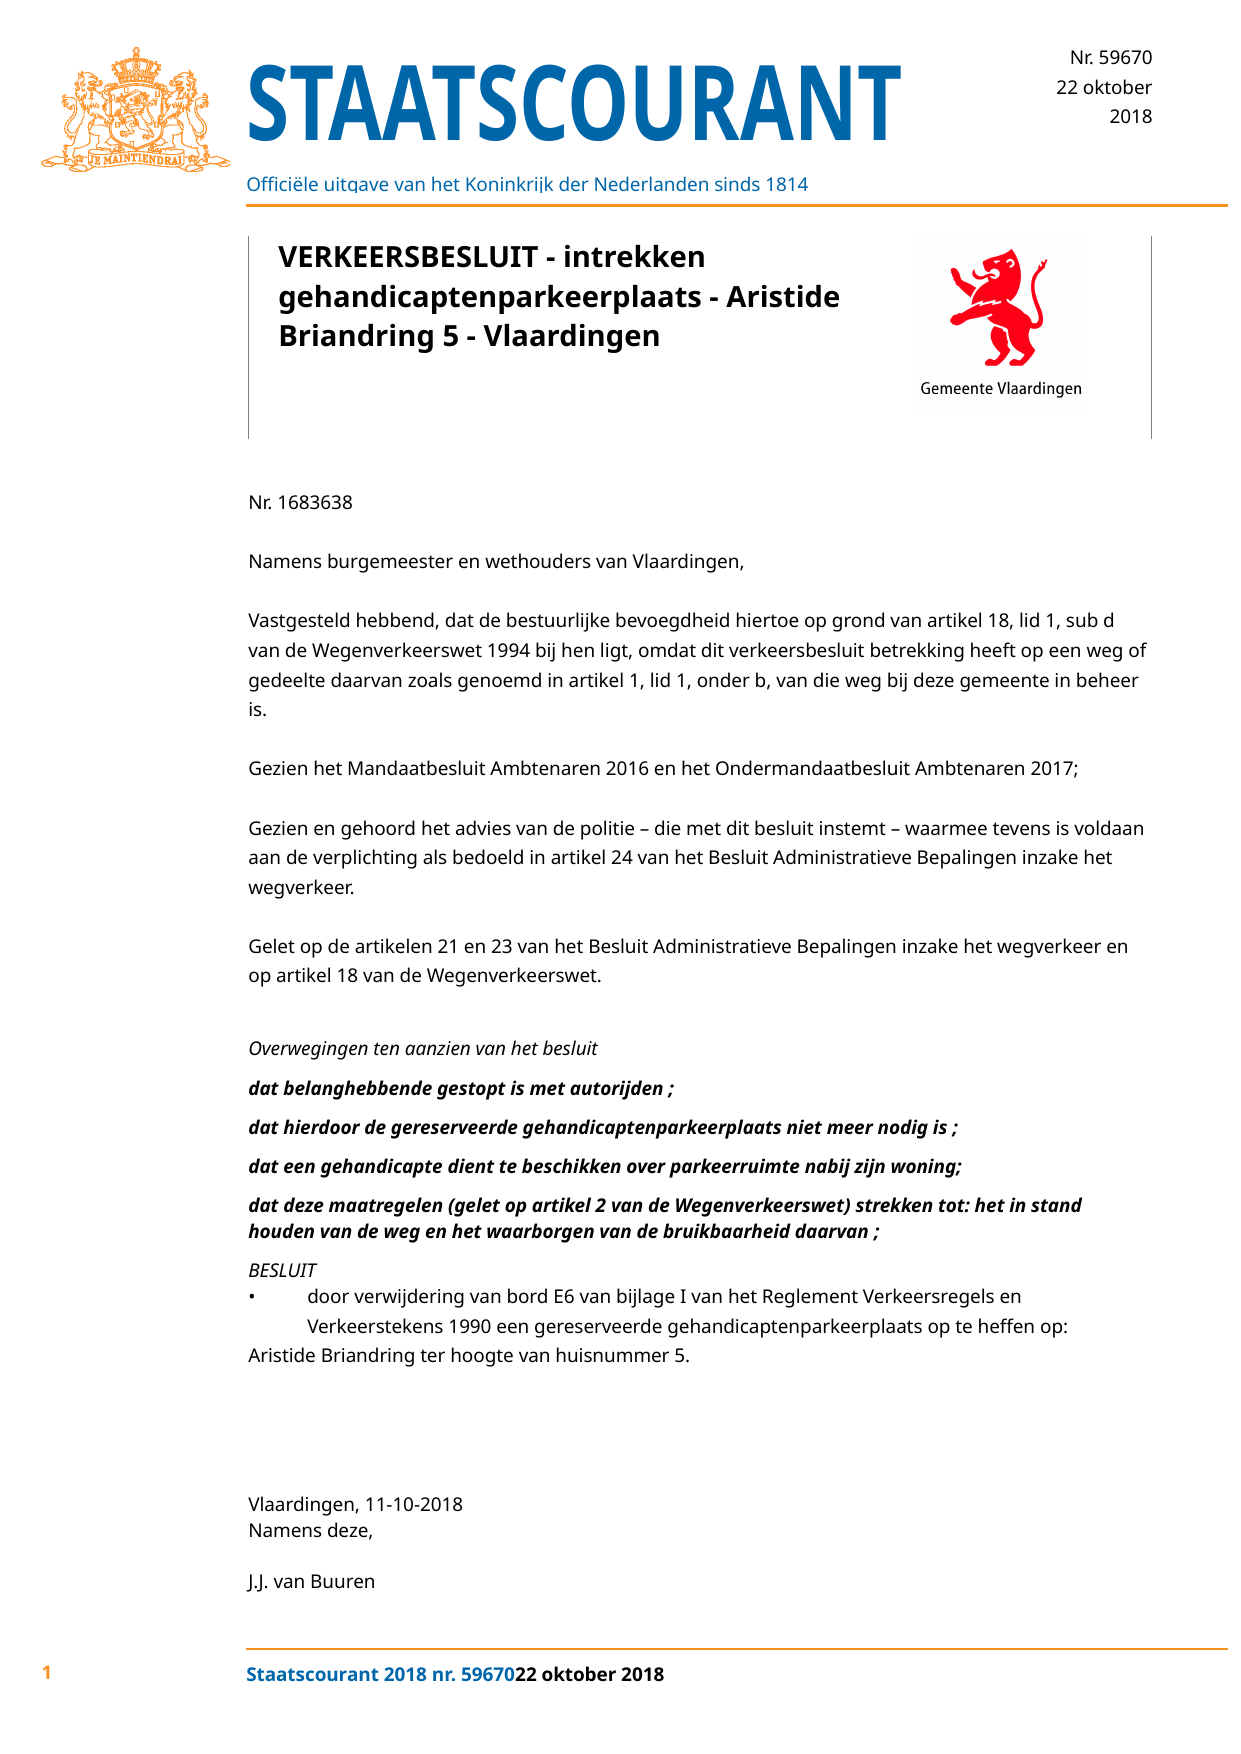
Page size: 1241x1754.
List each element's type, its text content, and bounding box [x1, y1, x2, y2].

text dat deze maatregelen (gelet op artikel 2 van de Wegenverkeerswet) strekken tot: het in stand houden van de weg en het waarborgen van de bruikbaarheid daarvan ; [248, 1192, 1152, 1244]
text Vlaardingen, 11-10-2018 [248, 1491, 1152, 1517]
text dat hierdoor de gereserveerde gehandicaptenparkeerplaats niet meer nodig is ; [248, 1114, 1152, 1140]
text Vastgesteld hebbend, dat de bestuurlijke bevoegdheid hiertoe op grond van artikel 18, lid 1, sub d van de Wegenverkeerswet 1994 bij hen ligt, omdat dit verkeersbesluit betrekking heeft op een weg of gedeelte daarvan zoals genoemd in artikel 1, lid 1, onder b, van die weg bij deze gemeente in beheer is. [248, 608, 1152, 722]
text Namens burgemeester en wethouders van Vlaardingen, [248, 548, 1152, 574]
text Gezien het Mandaatbesluit Ambtenaren 2016 en het Ondermandaatbesluit Ambtenaren 2017; [248, 756, 1152, 781]
text Gelet op de artikelen 21 en 23 van het Besluit Administratieve Bepalingen inzake het wegverkeer en op artikel 18 van de Wegenverkeerswet. [248, 933, 1152, 988]
table_header VERKEERSBESLUIT - intrekken gehandicaptenparkeerplaats - Aristide Briandring 5 - Vlaardingen [249, 236, 850, 439]
text Nr. 1683638 [248, 489, 1152, 515]
picture [912, 236, 1090, 414]
picture [41, 47, 231, 172]
text Gezien en gehoord het advies van de politie – die met dit besluit instemt – waarmee tevens is voldaan aan de verplichting als bedoeld in artikel 24 van het Besluit Administratieve Bepalingen inzake het wegverkeer. [248, 815, 1152, 900]
text BESLUIT [248, 1257, 1152, 1283]
text dat een gehandicapte dient te beschikken over parkeerruimte nabij zijn woning; [248, 1153, 1152, 1179]
table_header [1090, 236, 1151, 413]
text Aristide Briandring ter hoogte van huisnummer 5. [248, 1342, 1152, 1368]
text J.J. van Buuren [248, 1568, 1152, 1594]
text Overwegingen ten aanzien van het besluit [248, 1035, 1152, 1061]
text dat belanghebbende gestopt is met autorijden ; [248, 1075, 1152, 1100]
text Namens deze, [248, 1517, 1152, 1542]
list door verwijdering van bord E6 van bijlage I van het Reglement Verkeersregels en Verkeerstekens 1990 een gereserveerde gehandicaptenparkeerplaats op te heffen op: [248, 1283, 1152, 1338]
table_header [850, 414, 1151, 439]
table_header [850, 236, 912, 413]
